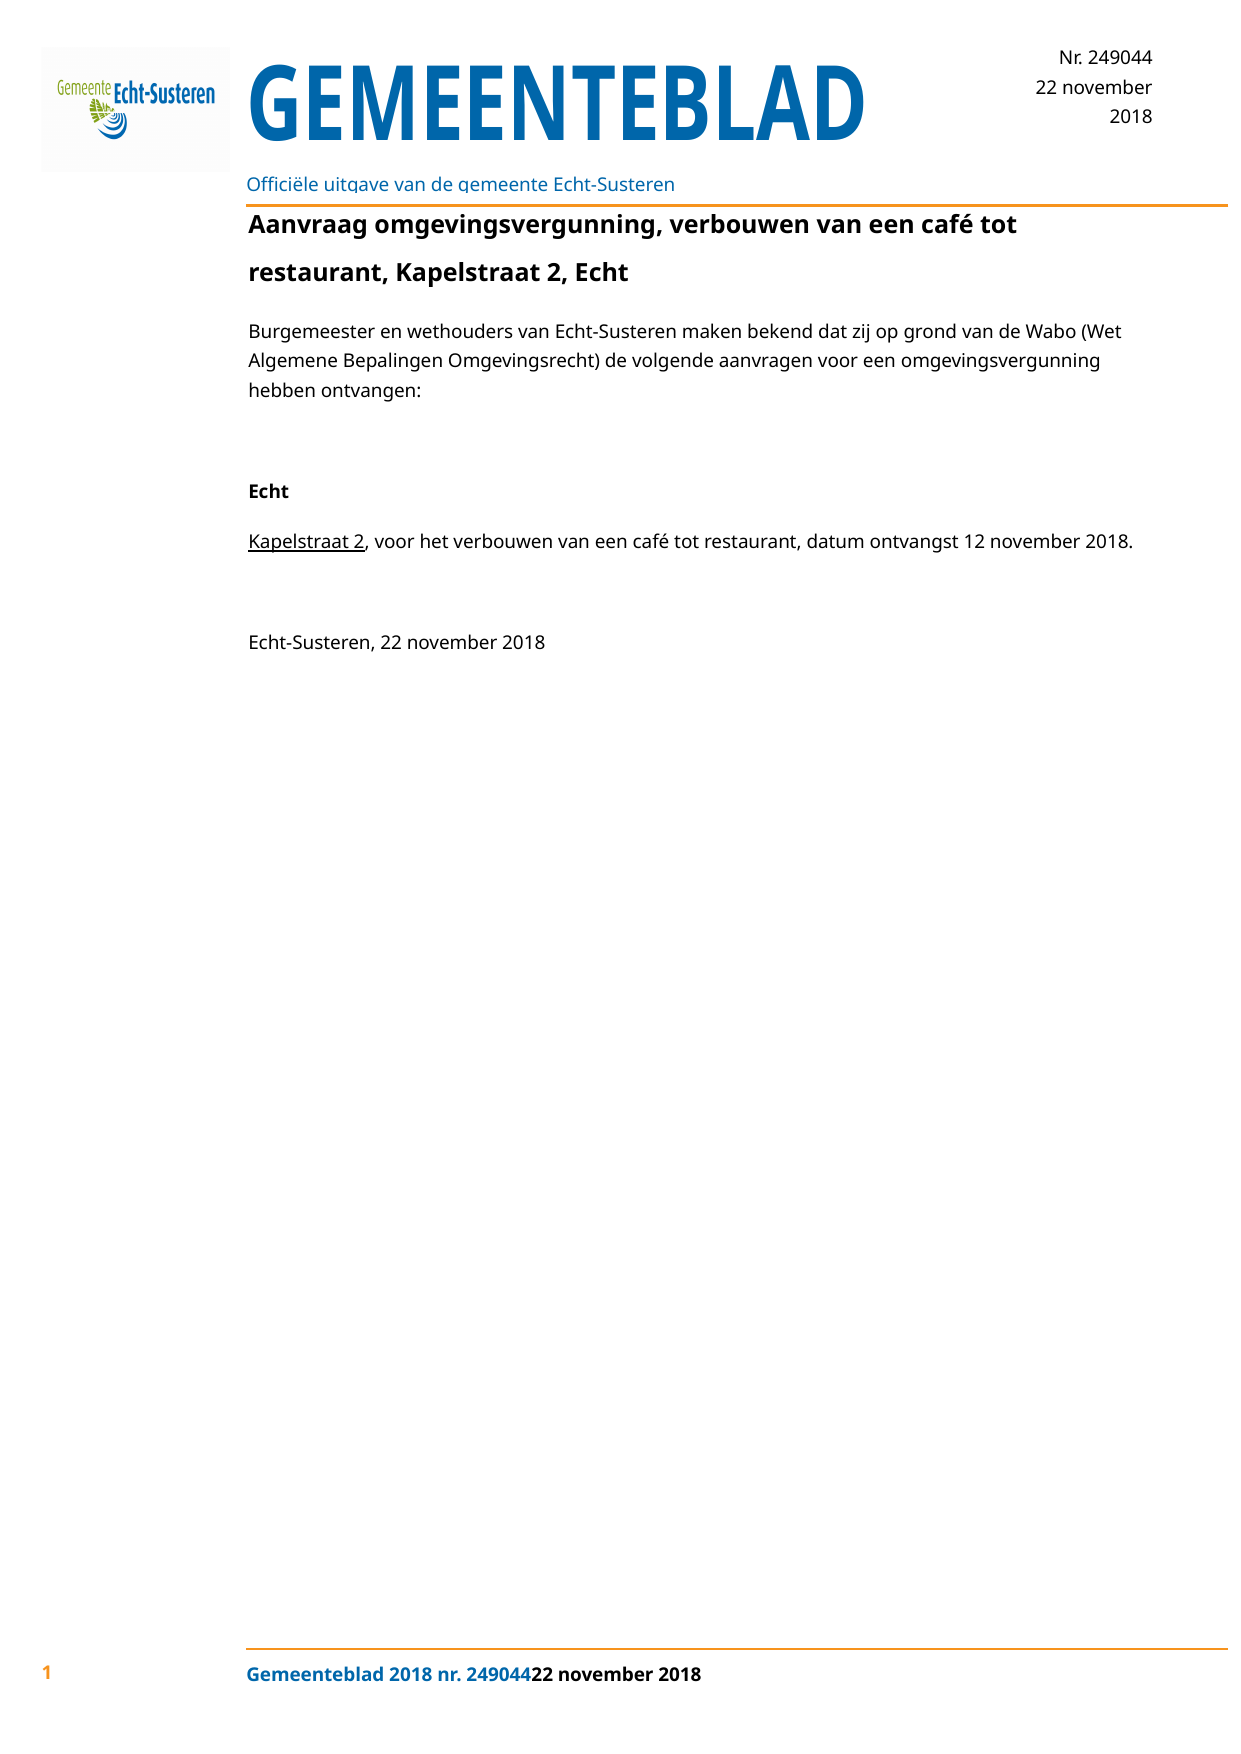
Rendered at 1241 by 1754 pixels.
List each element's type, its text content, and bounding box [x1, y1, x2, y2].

text Aanvraag omgevingsvergunning, verbouwen van een café tot restaurant, Kapelstraat 2, Echt [248, 207, 1152, 288]
text Kapelstraat 2, voor het verbouwen van een café tot restaurant, datum ontvangst 12 november 2018. [248, 528, 1152, 554]
text Echt-Susteren, 22 november 2018 [248, 629, 1152, 655]
text Echt [248, 478, 1152, 504]
picture [41, 47, 231, 172]
text Burgemeester en wethouders van Echt-Susteren maken bekend dat zij op grond van de Wabo (Wet Algemene Bepalingen Omgevingsrecht) de volgende aanvragen voor een omgevingsvergunning hebben ontvangen: [248, 318, 1152, 403]
